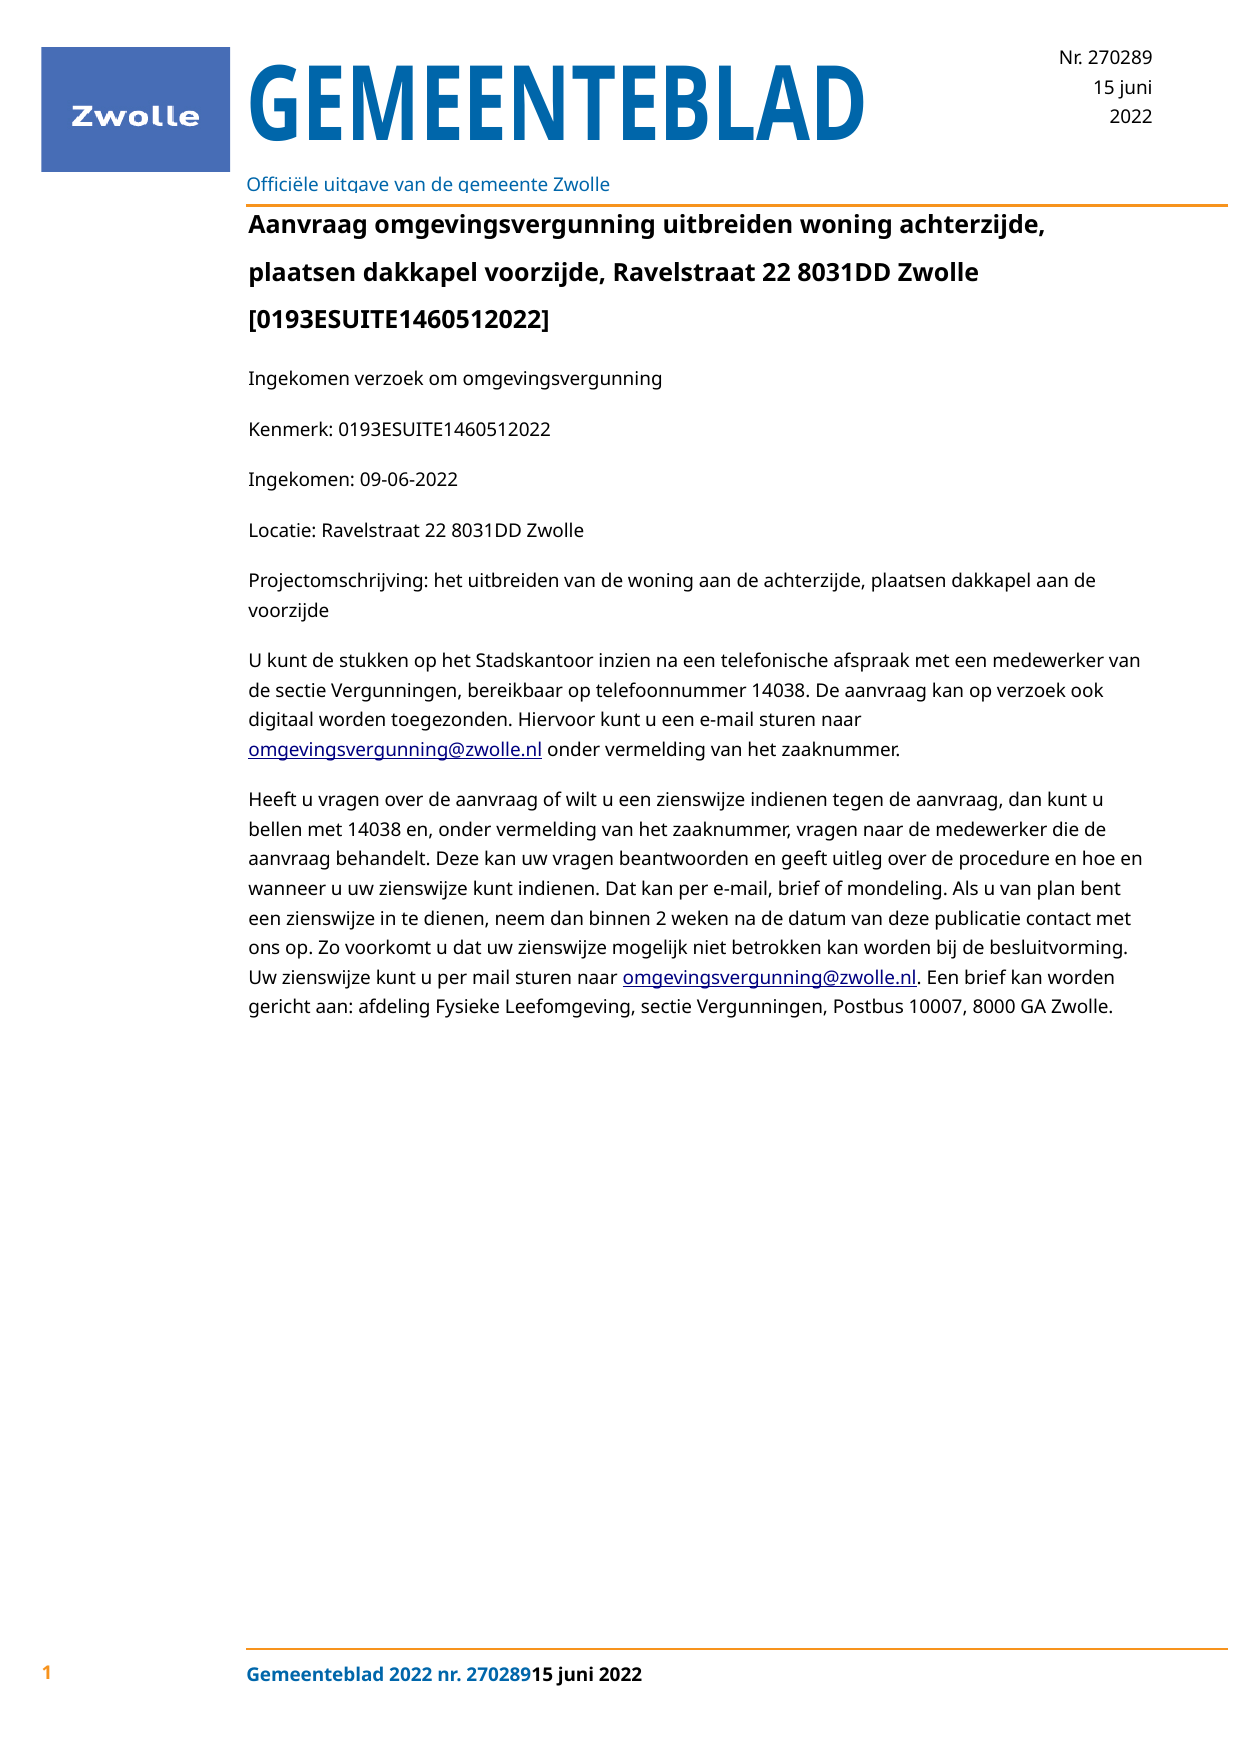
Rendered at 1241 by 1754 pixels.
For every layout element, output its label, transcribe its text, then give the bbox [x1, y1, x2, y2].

text Aanvraag omgevingsvergunning uitbreiden woning achterzijde, plaatsen dakkapel voorzijde, Ravelstraat 22 8031DD Zwolle [0193ESUITE1460512022] [248, 207, 1152, 336]
text Heeft u vragen over de aanvraag of wilt u een zienswijze indienen tegen de aanvraag, dan kunt u bellen met 14038 en, onder vermelding van het zaaknummer, vragen naar de medewerker die de aanvraag behandelt. Deze kan uw vragen beantwoorden en geeft uitleg over de procedure en hoe en wanneer u uw zienswijze kunt indienen. Dat kan per e-mail, brief of mondeling. Als u van plan bent een zienswijze in te dienen, neem dan binnen 2 weken na de datum van deze publicatie contact met ons op. Zo voorkomt u dat uw zienswijze mogelijk niet betrokken kan worden bij de besluitvorming. Uw zienswijze kunt u per mail sturen naar omgevingsvergunning@zwolle.nl. Een brief kan worden gericht aan: afdeling Fysieke Leefomgeving, sectie Vergunningen, Postbus 10007, 8000 GA Zwolle. [248, 786, 1152, 1019]
picture [41, 47, 231, 172]
text U kunt de stukken op het Stadskantoor inzien na een telefonische afspraak met een medewerker van de sectie Vergunningen, bereikbaar op telefoonnummer 14038. De aanvraag kan op verzoek ook digitaal worden toegezonden. Hiervoor kunt u een e-mail sturen naar omgevingsvergunning@zwolle.nl onder vermelding van het zaaknummer. [248, 647, 1152, 762]
text Projectomschrijving: het uitbreiden van de woning aan de achterzijde, plaatsen dakkapel aan de voorzijde [248, 567, 1152, 622]
text Kenmerk: 0193ESUITE1460512022 [248, 416, 1152, 442]
text Locatie: Ravelstraat 22 8031DD Zwolle [248, 517, 1152, 542]
text Ingekomen verzoek om omgevingsvergunning [248, 366, 1152, 391]
text Ingekomen: 09-06-2022 [248, 466, 1152, 492]
